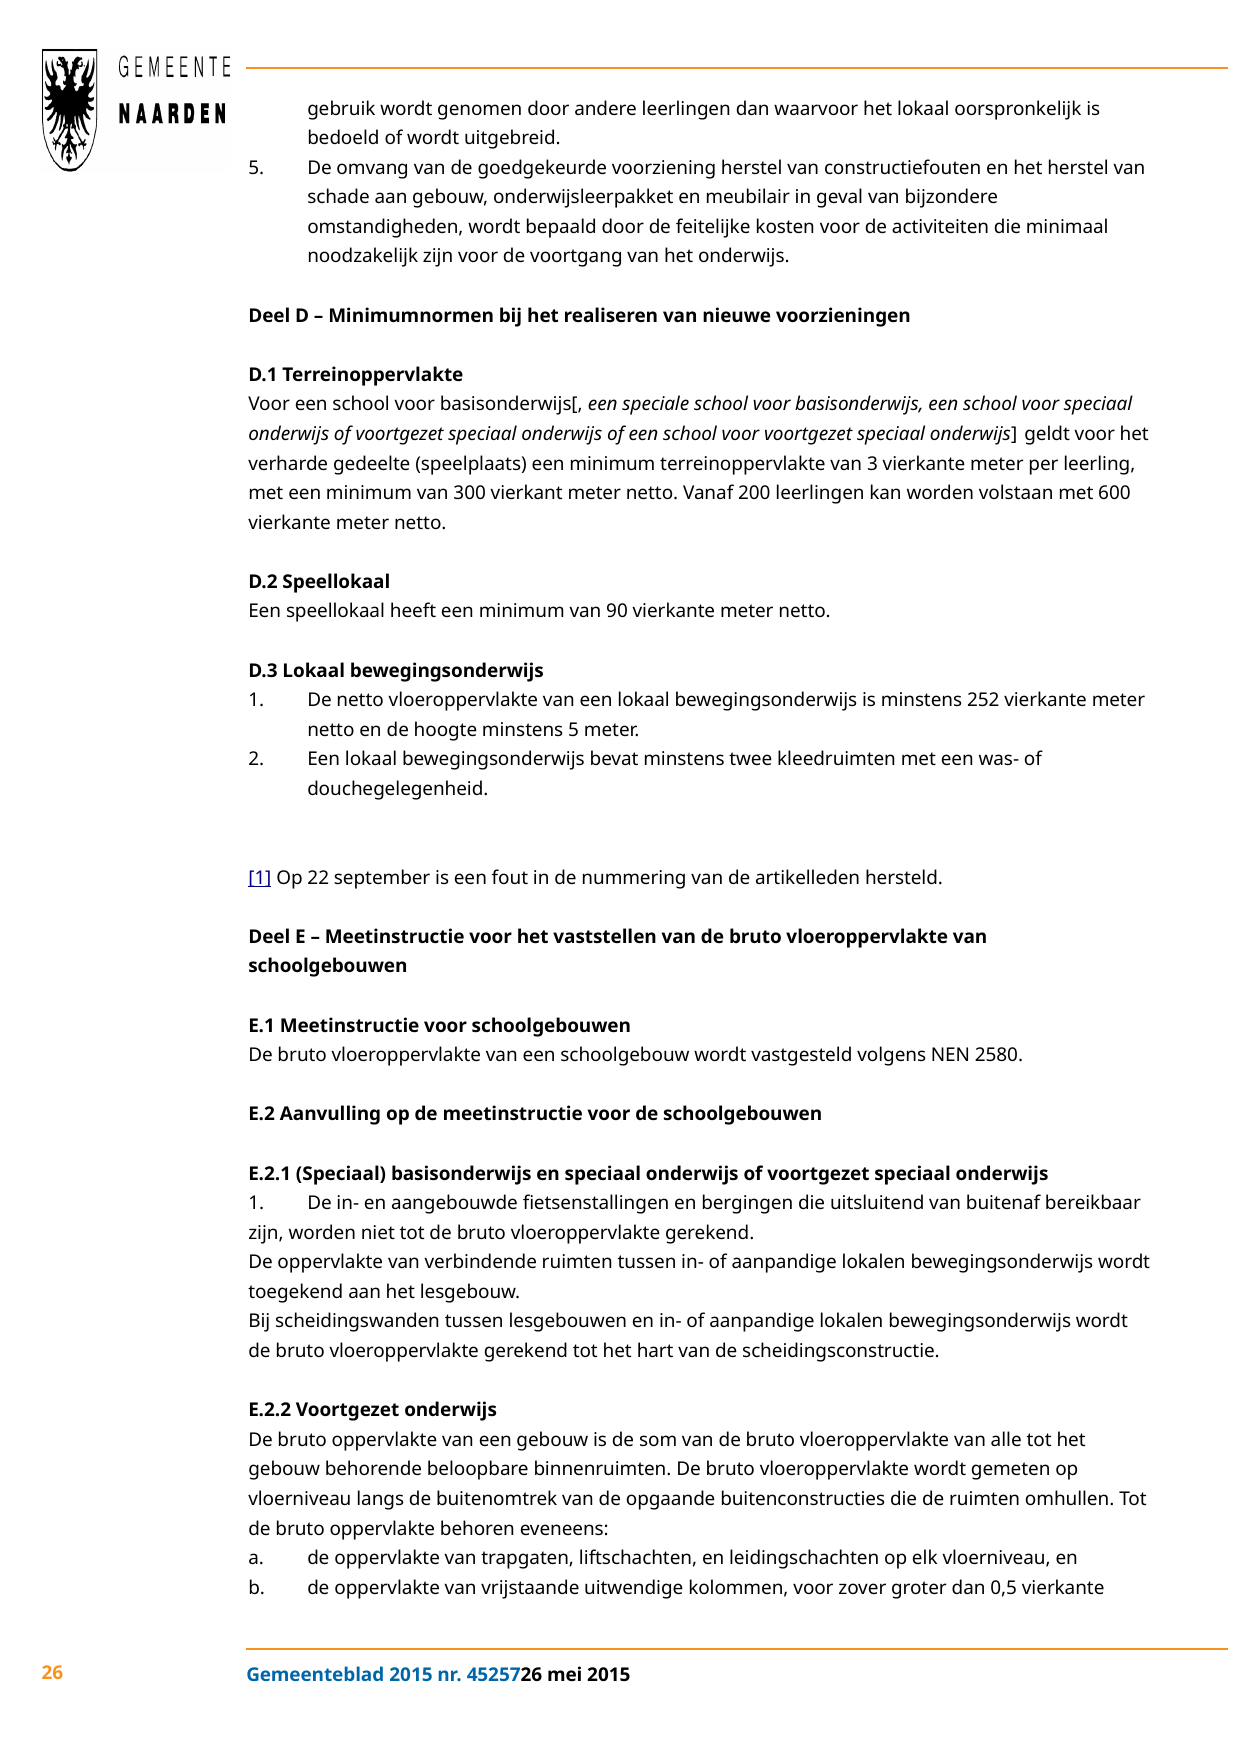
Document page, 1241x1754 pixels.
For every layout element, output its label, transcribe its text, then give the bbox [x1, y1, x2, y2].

list de oppervlakte van vrijstaande uitwendige kolommen, voor zover groter dan 0,5 vierkante [248, 1574, 1152, 1600]
text E.2.1 (Speciaal) basisonderwijs en speciaal onderwijs of voortgezet speciaal onderwijs [248, 1160, 1152, 1186]
text Bij scheidingswanden tussen lesgebouwen en in- of aanpandige lokalen bewegingsonderwijs wordt de bruto vloeroppervlakte gerekend tot het hart van de scheidingsconstructie. [248, 1308, 1152, 1363]
list De netto vloeroppervlakte van een lokaal bewegingsonderwijs is minstens 252 vierkante meter netto en de hoogte minstens 5 meter. [248, 686, 1152, 742]
picture [41, 47, 231, 172]
text De bruto vloeroppervlakte van een schoolgebouw wordt vastgesteld volgens NEN 2580. [248, 1041, 1152, 1067]
text Een speellokaal heeft een minimum van 90 vierkante meter netto. [248, 598, 1152, 623]
text Voor een school voor basisonderwijs[, een speciale school voor basisonderwijs, een school voor speciaal onderwijs of voortgezet speciaal onderwijs of een school voor voortgezet speciaal onderwijs] geldt voor het verharde gedeelte (speelplaats) een minimum terreinoppervlakte van 3 vierkante meter per leerling, met een minimum van 300 vierkant meter netto. Vanaf 200 leerlingen kan worden volstaan met 600 vierkante meter netto. [248, 391, 1152, 535]
text E.1 Meetinstructie voor schoolgebouwen [248, 1012, 1152, 1038]
list De in- en aangebouwde fietsenstallingen en bergingen die uitsluitend van buitenaf bereikbaar [248, 1189, 1152, 1215]
text De bruto oppervlakte van een gebouw is de som van de bruto vloeroppervlakte van alle tot het gebouw behorende beloopbare binnenruimten. De bruto vloeroppervlakte wordt gemeten op vloerniveau langs de buitenomtrek van de opgaande buitenconstructies die de ruimten omhullen. Tot de bruto oppervlakte behoren eveneens: [248, 1426, 1152, 1541]
list gebruik wordt genomen door andere leerlingen dan waarvoor het lokaal oorspronkelijk is bedoeld of wordt uitgebreid. [248, 95, 1152, 150]
text E.2.2 Voortgezet onderwijs [248, 1396, 1152, 1422]
text Deel D – Minimumnormen bij het realiseren van nieuwe voorzieningen [248, 302, 1152, 328]
list Een lokaal bewegingsonderwijs bevat minstens twee kleedruimten met een was- of douchegelegenheid. [248, 746, 1152, 801]
text E.2 Aanvulling op de meetinstructie voor de schoolgebouwen [248, 1101, 1152, 1126]
text zijn, worden niet tot de bruto vloeroppervlakte gerekend. [248, 1219, 1152, 1245]
list De omvang van de goedgekeurde voorziening herstel van constructiefouten en het herstel van schade aan gebouw, onderwijsleerpakket en meubilair in geval van bijzondere omstandigheden, wordt bepaald door de feitelijke kosten voor de activiteiten die minimaal noodzakelijk zijn voor de voortgang van het onderwijs. [248, 154, 1152, 268]
text D.2 Speellokaal [248, 568, 1152, 594]
text Deel E – Meetinstructie voor het vaststellen van de bruto vloeroppervlakte van schoolgebouwen [248, 923, 1152, 978]
text [1] Op 22 september is een fout in de nummering van de artikelleden hersteld. [248, 864, 1152, 890]
text De oppervlakte van verbindende ruimten tussen in- of aanpandige lokalen bewegingsonderwijs wordt toegekend aan het lesgebouw. [248, 1248, 1152, 1304]
list de oppervlakte van trapgaten, liftschachten, en leidingschachten op elk vloerniveau, en [248, 1544, 1152, 1570]
text D.1 Terreinoppervlakte [248, 361, 1152, 387]
text D.3 Lokaal bewegingsonderwijs [248, 657, 1152, 683]
